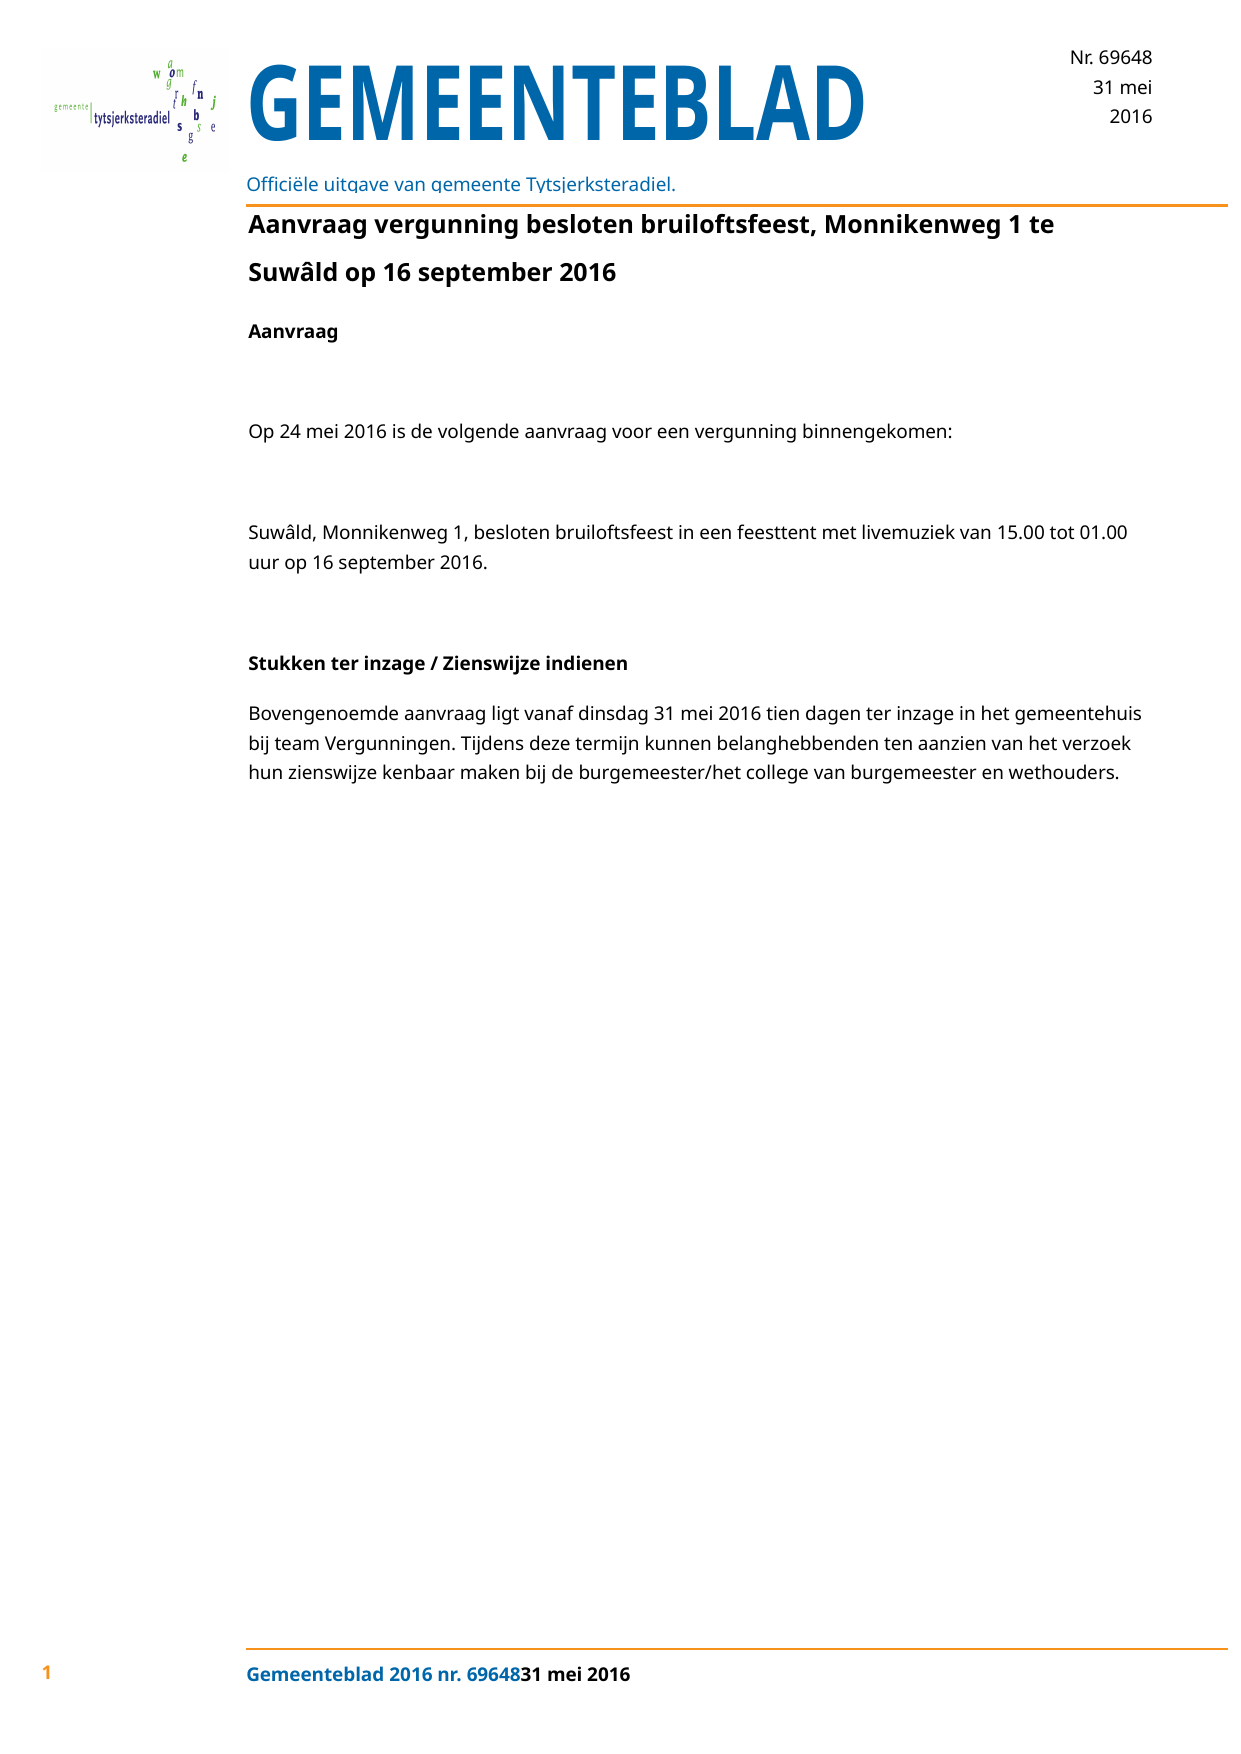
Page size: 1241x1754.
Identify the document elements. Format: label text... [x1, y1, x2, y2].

text Aanvraag [248, 318, 1152, 344]
text Bovengenoemde aanvraag ligt vanaf dinsdag 31 mei 2016 tien dagen ter inzage in het gemeentehuis bij team Vergunningen. Tijdens deze termijn kunnen belanghebbenden ten aanzien van het verzoek hun zienswijze kenbaar maken bij de burge­meester/het college van burgemeester en wethouders. [248, 700, 1152, 785]
text Suwâld, Monnikenweg 1, besloten bruiloftsfeest in een feesttent met livemuziek van 15.00 tot 01.00 uur op 16 september 2016. [248, 519, 1152, 575]
text Stukken ter inzage / Zienswijze indienen [248, 650, 1152, 676]
text Aanvraag vergunning besloten bruiloftsfeest, Monnikenweg 1 te Suwâld op 16 september 2016 [248, 207, 1152, 288]
picture [41, 47, 231, 172]
text Op 24 mei 2016 is de volgende aanvraag voor een vergunning binnengekomen: [248, 419, 1152, 444]
